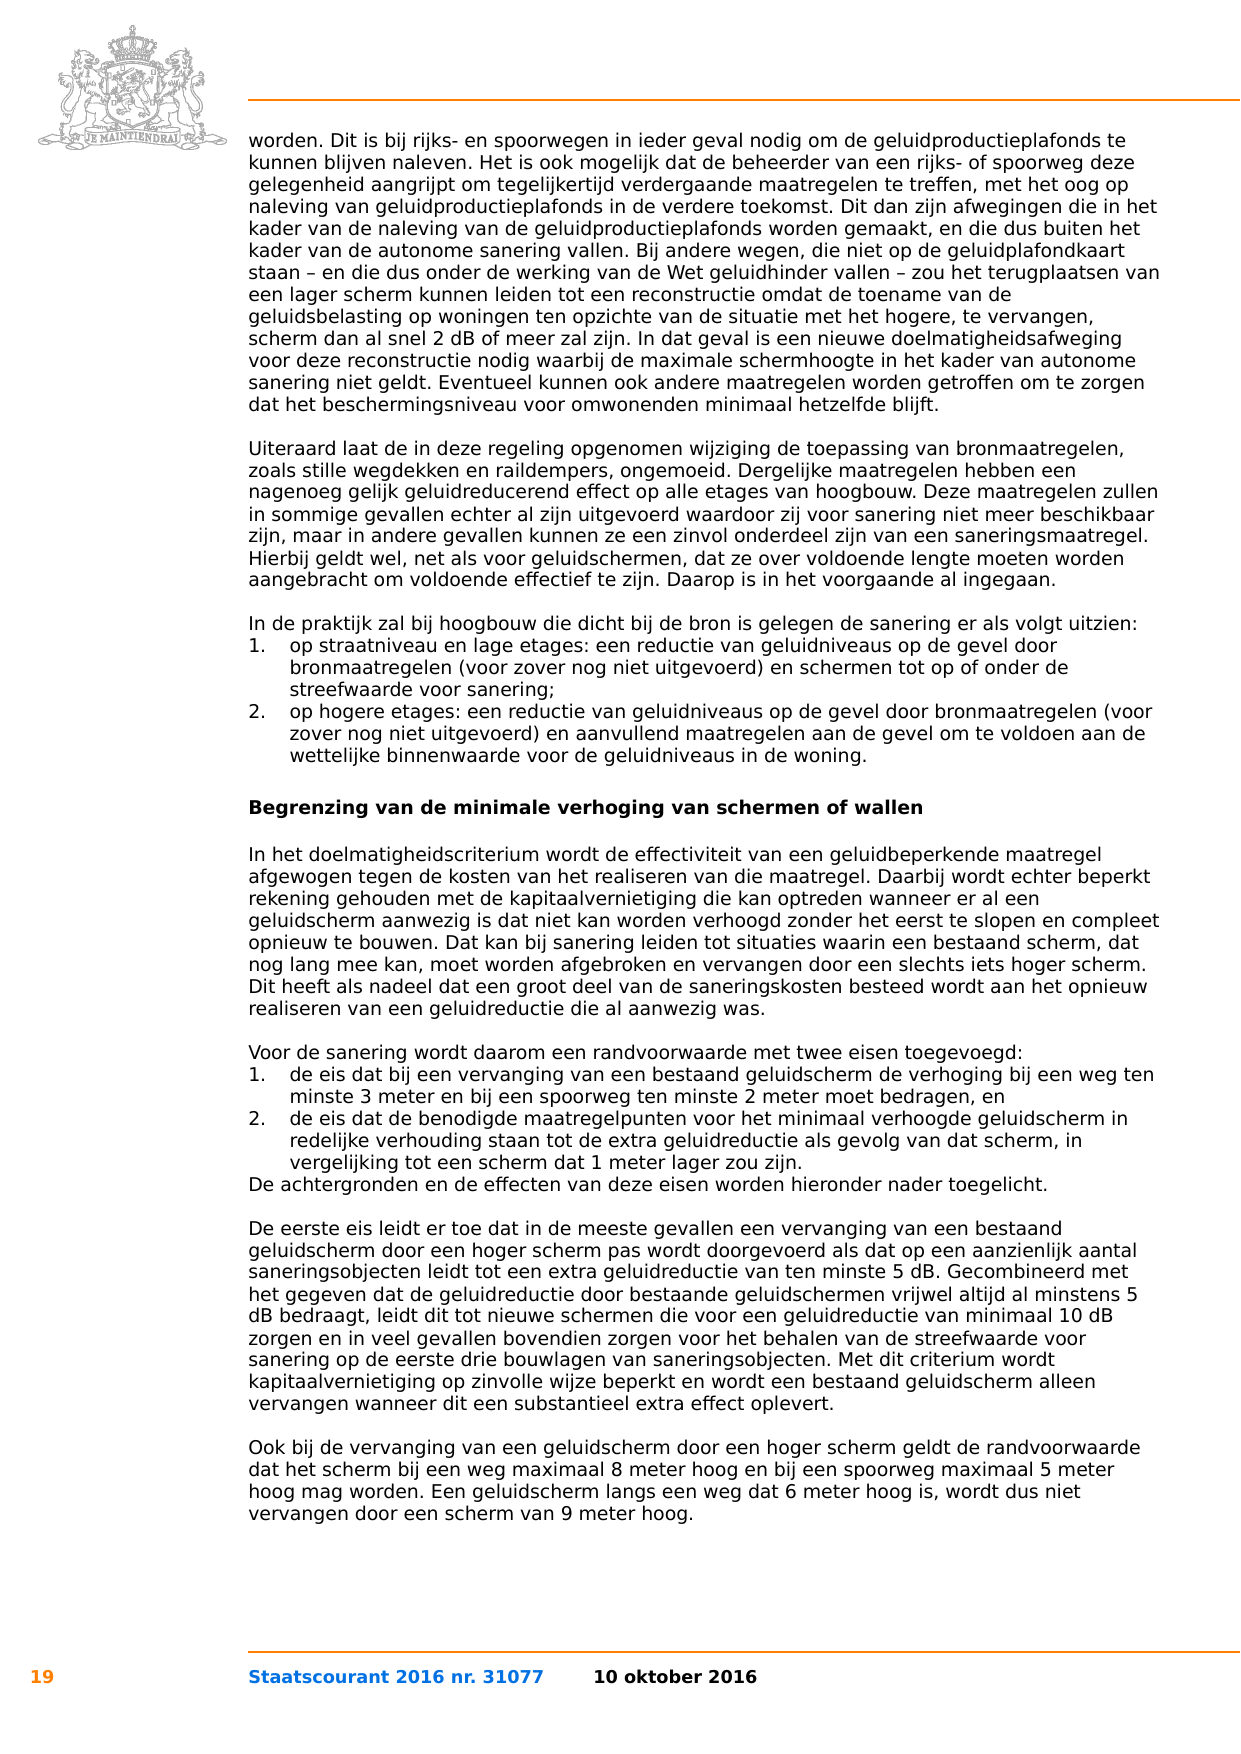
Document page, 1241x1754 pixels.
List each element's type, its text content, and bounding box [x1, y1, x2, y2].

text worden. Dit is bij rijks- en spoorwegen in ieder geval nodig om de geluidproductieplafonds te kunnen blijven naleven. Het is ook mogelijk dat de beheerder van een rijks- of spoorweg deze gelegenheid aangrijpt om tegelijkertijd verdergaande maatregelen te treffen, met het oog op naleving van geluidproductieplafonds in de verdere toekomst. Dit dan zijn afwegingen die in het kader van de naleving van de geluidproductieplafonds worden gemaakt, en die dus buiten het kader van de autonome sanering vallen. Bij andere wegen, die niet op de geluidplafondkaart staan – en die dus onder de werking van de Wet geluidhinder vallen – zou het terugplaatsen van een lager scherm kunnen leiden tot een reconstructie omdat de toename van de geluidsbelasting op woningen ten opzichte van de situatie met het hogere, te vervangen, scherm dan al snel 2 dB of meer zal zijn. In dat geval is een nieuwe doelmatigheidsafweging voor deze reconstructie nodig waarbij de maximale schermhoogte in het kader van autonome sanering niet geldt. Eventueel kunnen ook andere maatregelen worden getroffen om te zorgen dat het beschermingsniveau voor omwonenden minimaal hetzelfde blijft. [248, 130, 1163, 416]
text Voor de sanering wordt daarom een randvoorwaarde met twee eisen toegevoegd: [248, 1042, 1163, 1064]
subtitle Begrenzing van de minimale verhoging van schermen of wallen [248, 797, 1163, 819]
text Uiteraard laat de in deze regeling opgenomen wijziging de toepassing van bronmaatregelen, zoals stille wegdekken en raildempers, ongemoeid. Dergelijke maatregelen hebben een nagenoeg gelijk geluidreducerend effect op alle etages van hoogbouw. Deze maatregelen zullen in sommige gevallen echter al zijn uitgevoerd waardoor zij voor sanering niet meer beschikbaar zijn, maar in andere gevallen kunnen ze een zinvol onderdeel zijn van een saneringsmaatregel. Hierbij geldt wel, net als voor geluidschermen, dat ze over voldoende lengte moeten worden aangebracht om voldoende effectief te zijn. Daarop is in het voorgaande al ingegaan. [248, 437, 1163, 591]
text De eerste eis leidt er toe dat in de meeste gevallen een vervanging van een bestaand geluidscherm door een hoger scherm pas wordt doorgevoerd als dat op een aanzienlijk aantal saneringsobjecten leidt tot een extra geluidreductie van ten minste 5 dB. Gecombineerd met het gegeven dat de geluidreductie door bestaande geluidschermen vrijwel altijd al minstens 5 dB bedraagt, leidt dit tot nieuwe schermen die voor een geluidreductie van minimaal 10 dB zorgen en in veel gevallen bovendien zorgen voor het behalen van de streefwaarde voor sanering op de eerste drie bouwlagen van saneringsobjecten. Met dit criterium wordt kapitaalvernietiging op zinvolle wijze beperkt en wordt een bestaand geluidscherm alleen vervangen wanneer dit een substantieel extra effect oplevert. [248, 1217, 1163, 1415]
text Ook bij de vervanging van een geluidscherm door een hoger scherm geldt de randvoorwaarde dat het scherm bij een weg maximaal 8 meter hoog en bij een spoorweg maximaal 5 meter hoog mag worden. Een geluidscherm langs een weg dat 6 meter hoog is, wordt dus niet vervangen door een scherm van 9 meter hoog. [248, 1437, 1163, 1525]
text In het doelmatigheidscriterium wordt de effectiviteit van een geluidbeperkende maatregel afgewogen tegen de kosten van het realiseren van die maatregel. Daarbij wordt echter beperkt rekening gehouden met de kapitaalvernietiging die kan optreden wanneer er al een geluidscherm aanwezig is dat niet kan worden verhoogd zonder het eerst te slopen en compleet opnieuw te bouwen. Dat kan bij sanering leiden tot situaties waarin een bestaand scherm, dat nog lang mee kan, moet worden afgebroken en vervangen door een slechts iets hoger scherm. Dit heeft als nadeel dat een groot deel van de saneringskosten besteed wordt aan het opnieuw realiseren van een geluidreductie die al aanwezig was. [248, 844, 1163, 1020]
text 2. op hogere etages: een reductie van geluidniveaus op de gevel door bronmaatregelen (voor zover nog niet uitgevoerd) en aanvullend maatregelen aan de gevel om te voldoen aan de wettelijke binnenwaarde voor de geluidniveaus in de woning. [248, 701, 1163, 767]
text De achtergronden en de effecten van deze eisen worden hieronder nader toegelicht. [248, 1174, 1163, 1196]
text 1. de eis dat bij een vervanging van een bestaand geluidscherm de verhoging bij een weg ten minste 3 meter en bij een spoorweg ten minste 2 meter moet bedragen, en [248, 1064, 1163, 1108]
text 1. op straatniveau en lage etages: een reductie van geluidniveaus op de gevel door bronmaatregelen (voor zover nog niet uitgevoerd) en schermen tot op of onder de streefwaarde voor sanering; [248, 635, 1163, 701]
text In de praktijk zal bij hoogbouw die dicht bij de bron is gelegen de sanering er als volgt uitzien: [248, 613, 1163, 635]
text 2. de eis dat de benodigde maatregelpunten voor het minimaal verhoogde geluidscherm in redelijke verhouding staan tot de extra geluidreductie als gevolg van dat scherm, in vergelijking tot een scherm dat 1 meter lager zou zijn. [248, 1108, 1163, 1174]
picture [38, 25, 227, 150]
